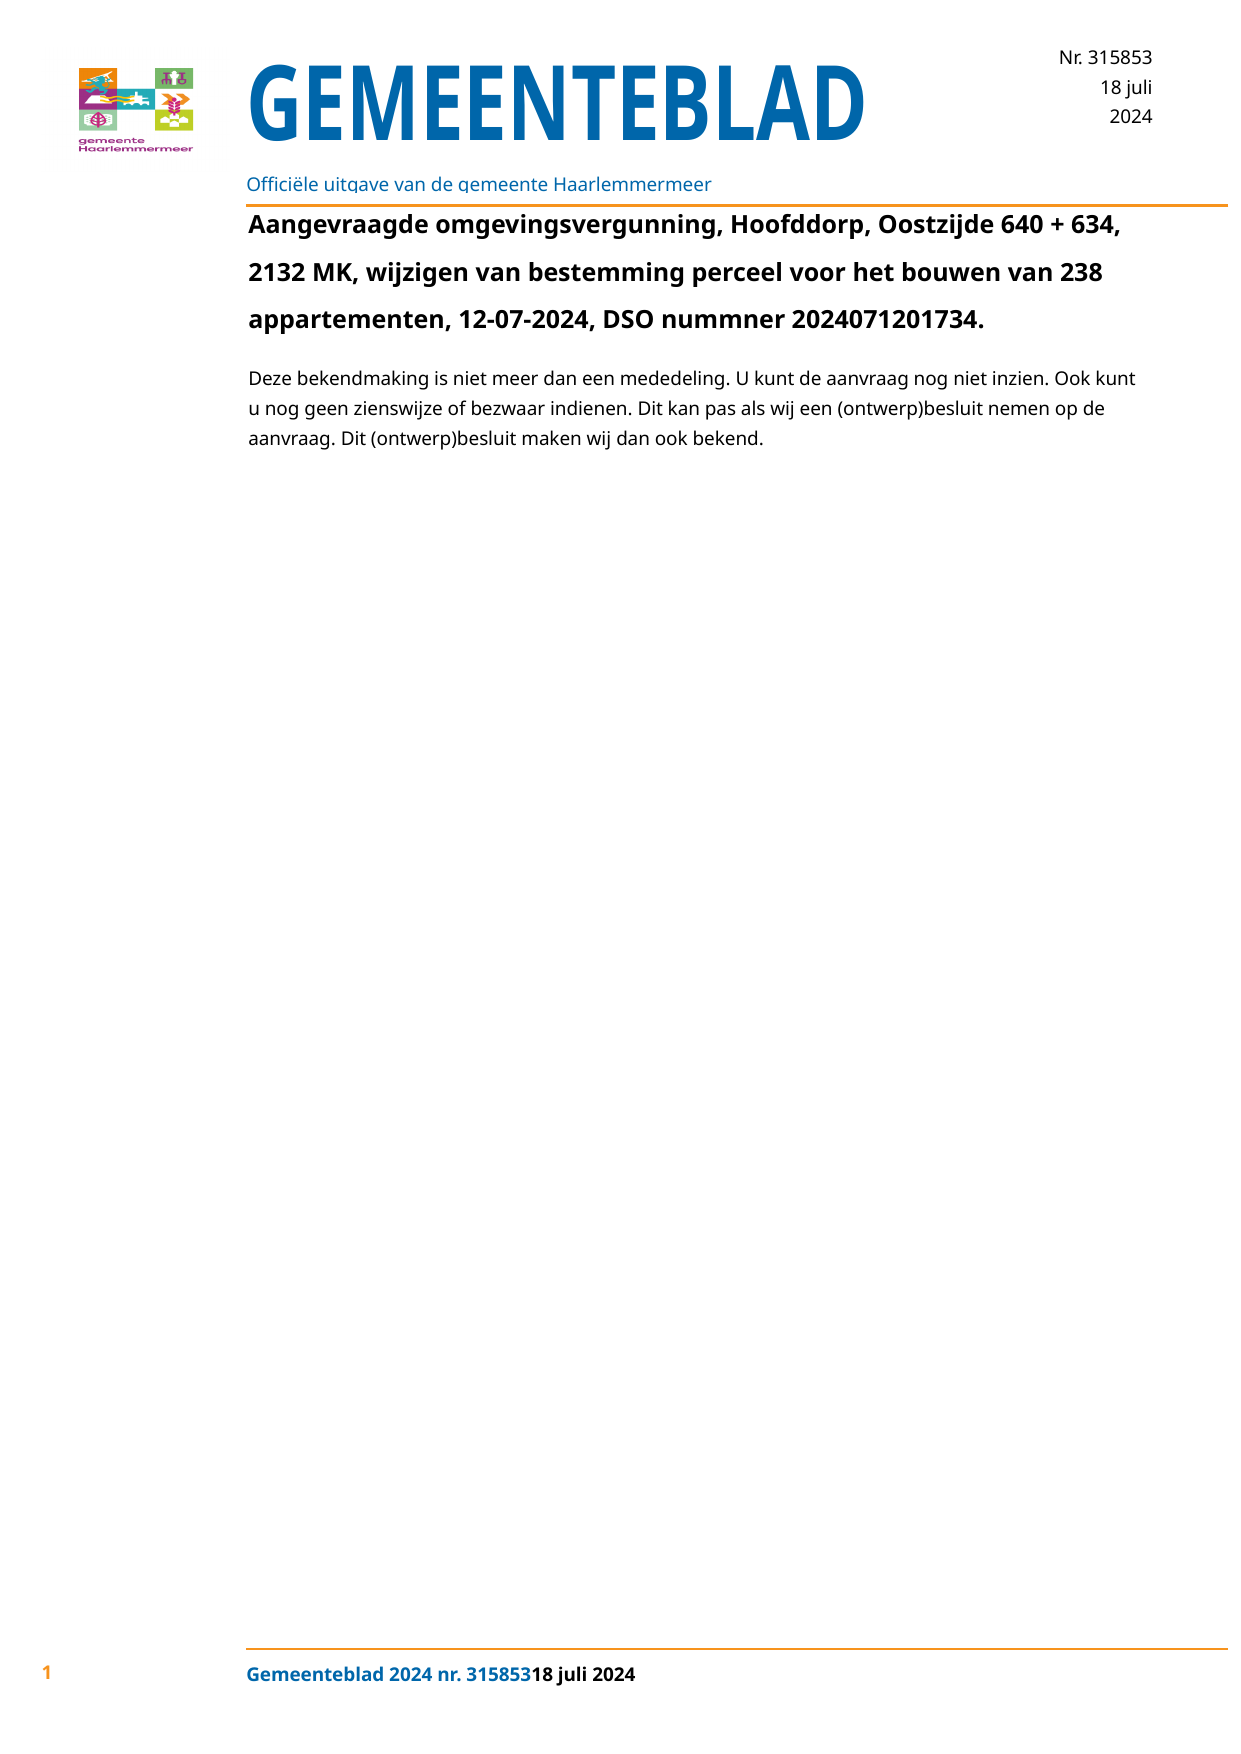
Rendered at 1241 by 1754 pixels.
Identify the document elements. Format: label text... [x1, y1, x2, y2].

text Deze bekendmaking is niet meer dan een mededeling. U kunt de aanvraag nog niet inzien. Ook kunt u nog geen zienswijze of bezwaar indienen. Dit kan pas als wij een (ontwerp)besluit nemen op de aanvraag. Dit (ontwerp)besluit maken wij dan ook bekend. [248, 366, 1152, 450]
text Aangevraagde omgevingsvergunning, Hoofddorp, Oostzijde 640 + 634, 2132 MK, wijzigen van bestemming perceel voor het bouwen van 238 appartementen, 12-07-2024, DSO nummner 2024071201734. [248, 207, 1152, 336]
picture [41, 47, 231, 172]
